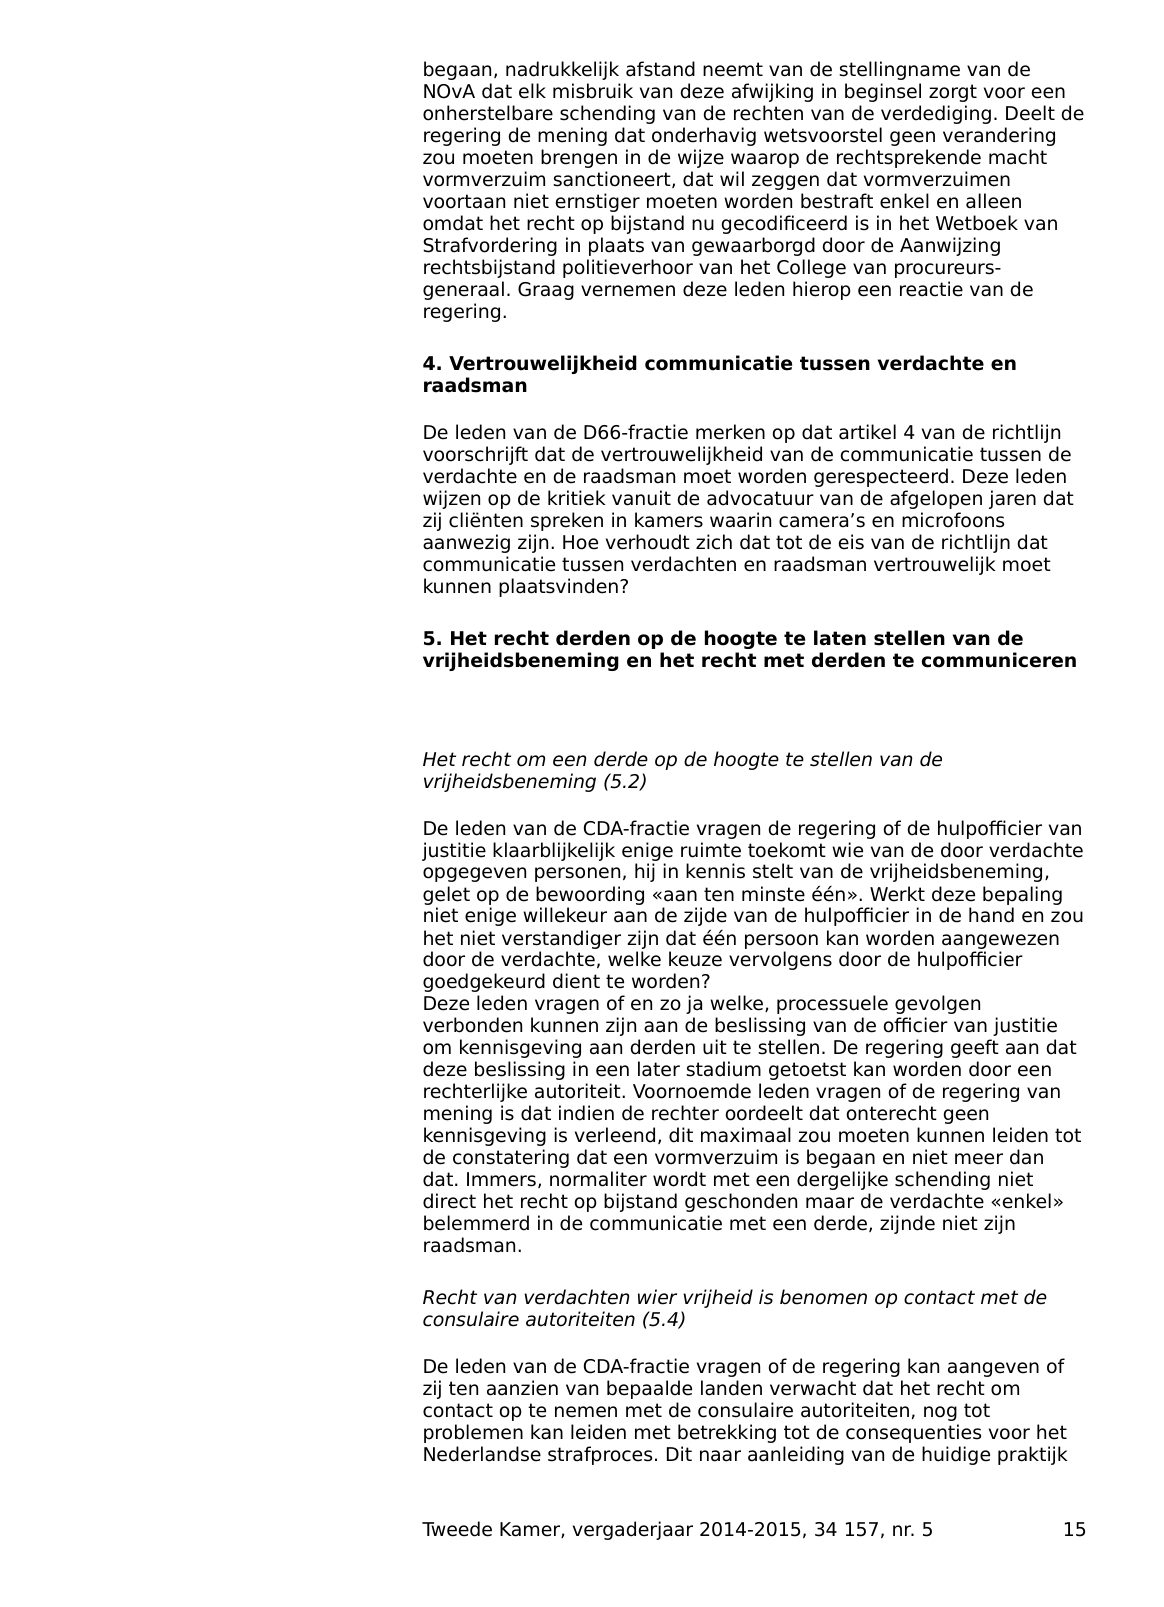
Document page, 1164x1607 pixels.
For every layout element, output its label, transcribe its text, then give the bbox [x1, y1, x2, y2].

text De leden van de CDA-fractie vragen of de regering kan aangeven of zij ten aanzien van bepaalde landen verwacht dat het recht om contact op te nemen met de consulaire autoriteiten, nog tot problemen kan leiden met betrekking tot de consequenties voor het Nederlandse strafproces. Dit naar aanleiding van de huidige praktijk [422, 1356, 1087, 1466]
subtitle Recht van verdachten wier vrijheid is benomen op contact met de consulaire autoriteiten (5.4) [422, 1287, 1087, 1331]
text De leden van de D66-fractie merken op dat artikel 4 van de richtlijn voorschrijft dat de vertrouwelijkheid van de communicatie tussen de verdachte en de raadsman moet worden gerespecteerd. Deze leden wijzen op de kritiek vanuit de advocatuur van de afgelopen jaren dat zij cliënten spreken in kamers waarin camera’s en microfoons aanwezig zijn. Hoe verhoudt zich dat tot de eis van de richtlijn dat communicatie tussen verdachten en raadsman vertrouwelijk moet kunnen plaatsvinden? [422, 422, 1087, 598]
text Deze leden vragen of en zo ja welke, processuele gevolgen verbonden kunnen zijn aan de beslissing van de officier van justitie om kennisgeving aan derden uit te stellen. De regering geeft aan dat deze beslissing in een later stadium getoetst kan worden door een rechterlijke autoriteit. Voornoemde leden vragen of de regering van mening is dat indien de rechter oordeelt dat onterecht geen kennisgeving is verleend, dit maximaal zou moeten kunnen leiden tot de constatering dat een vormverzuim is begaan en niet meer dan dat. Immers, normaliter wordt met een dergelijke schending niet direct het recht op bijstand geschonden maar de verdachte «enkel» belemmerd in de communicatie met een derde, zijnde niet zijn raadsman. [422, 993, 1087, 1257]
subtitle Het recht om een derde op de hoogte te stellen van de vrijheidsbeneming (5.2) [422, 748, 1087, 792]
subtitle 4. Vertrouwelijkheid communicatie tussen verdachte en raadsman [422, 353, 1087, 397]
text De leden van de CDA-fractie vragen de regering of de hulpofficier van justitie klaarblijkelijk enige ruimte toekomt wie van de door verdachte opgegeven personen, hij in kennis stelt van de vrijheidsbeneming, gelet op de bewoording «aan ten minste één». Werkt deze bepaling niet enige willekeur aan de zijde van de hulpofficier in de hand en zou het niet verstandiger zijn dat één persoon kan worden aangewezen door de verdachte, welke keuze vervolgens door de hulpofficier goedgekeurd dient te worden? [422, 817, 1087, 993]
subtitle 5. Het recht derden op de hoogte te laten stellen van de vrijheidsbeneming en het recht met derden te communiceren [422, 628, 1087, 672]
text begaan, nadrukkelijk afstand neemt van de stellingname van de NOvA dat elk misbruik van deze afwijking in beginsel zorgt voor een onherstelbare schending van de rechten van de verdediging. Deelt de regering de mening dat onderhavig wetsvoorstel geen verandering zou moeten brengen in de wijze waarop de rechtsprekende macht vormverzuim sanctioneert, dat wil zeggen dat vormverzuimen voortaan niet ernstiger moeten worden bestraft enkel en alleen omdat het recht op bijstand nu gecodificeerd is in het Wetboek van Strafvordering in plaats van gewaarborgd door de Aanwijzing rechtsbijstand politieverhoor van het College van procureurs-generaal. Graag vernemen deze leden hierop een reactie van de regering. [422, 59, 1087, 323]
